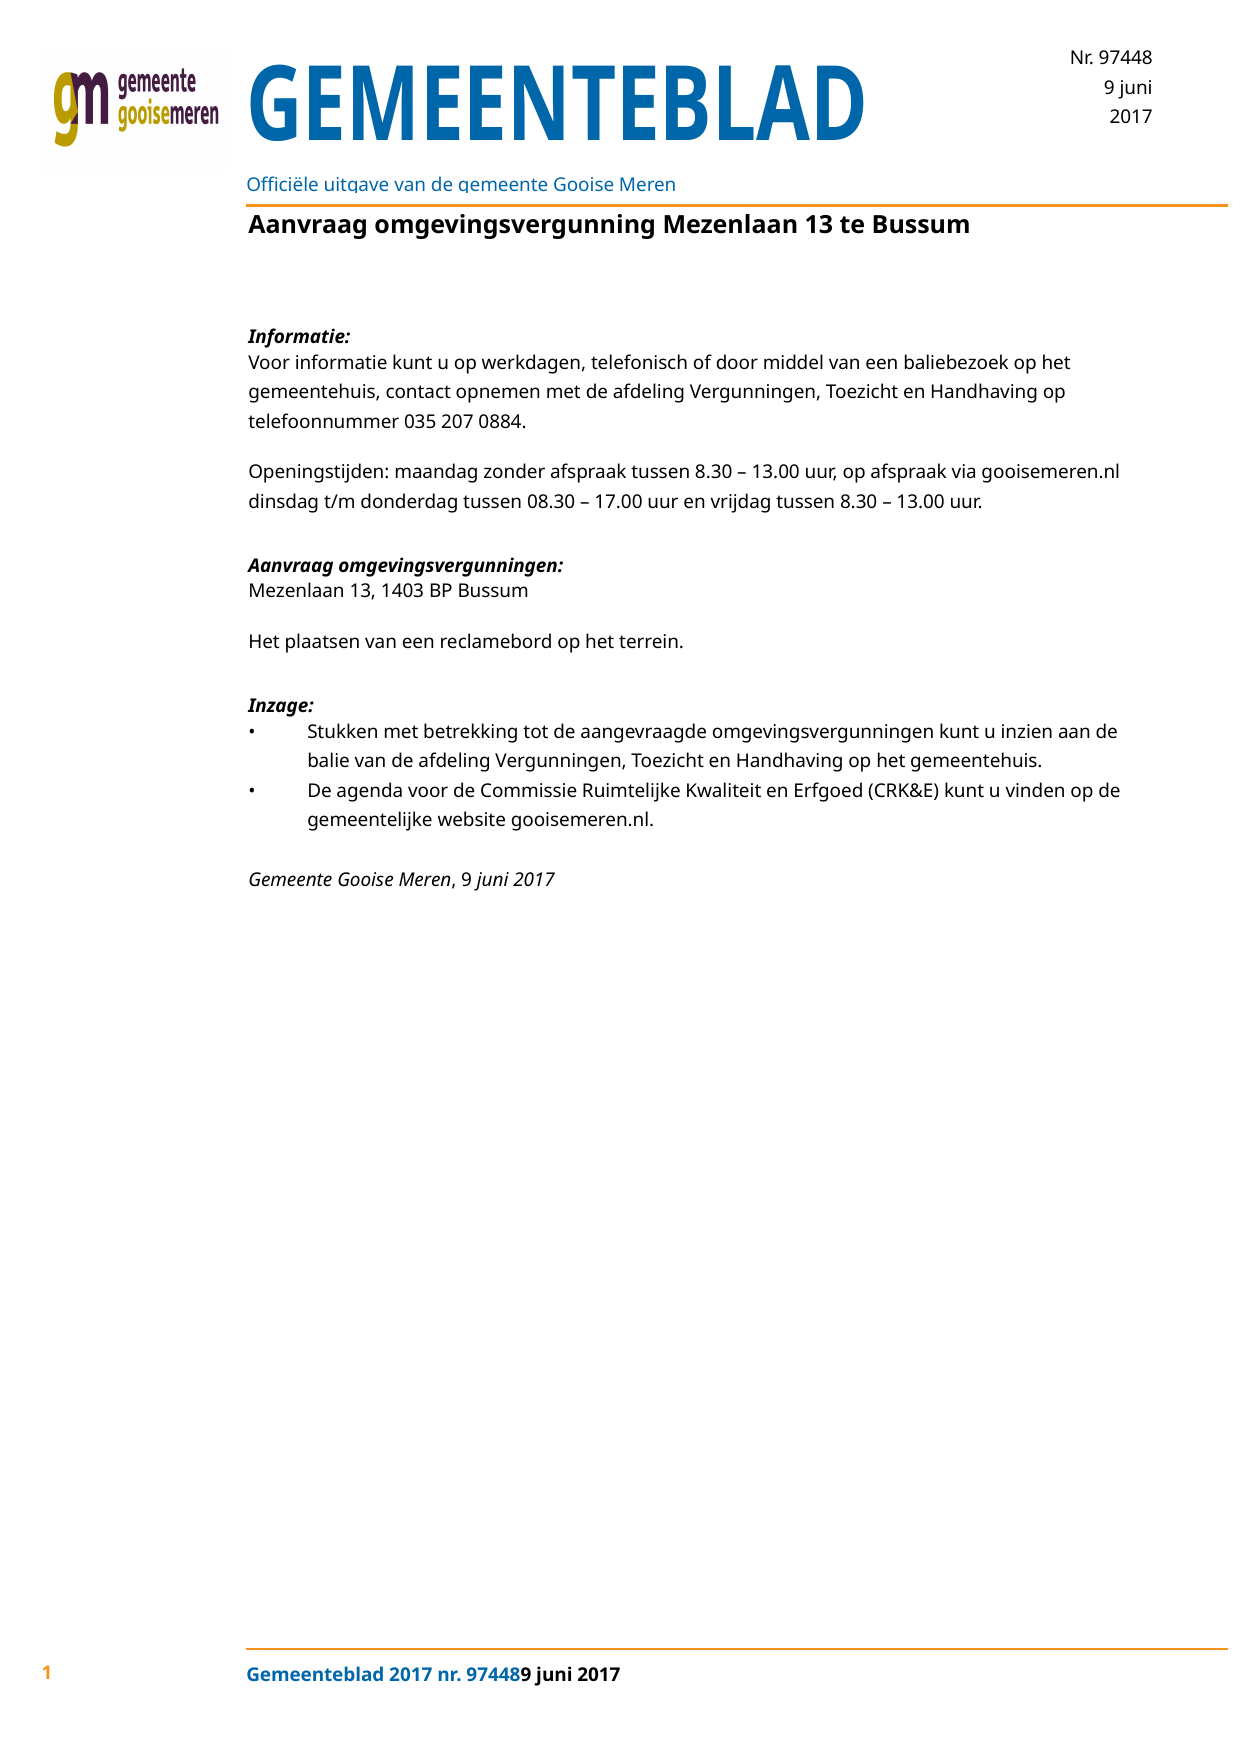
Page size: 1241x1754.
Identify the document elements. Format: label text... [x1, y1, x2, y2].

text Informatie: [248, 323, 1152, 349]
text Openingstijden: maandag zonder afspraak tussen 8.30 – 13.00 uur, op afspraak via gooisemeren.nl dinsdag t/m donderdag tussen 08.30 – 17.00 uur en vrijdag tussen 8.30 – 13.00 uur. [248, 458, 1152, 514]
text Aanvraag omgevingsvergunningen: [248, 552, 1152, 578]
text Aanvraag omgevingsvergunning Mezenlaan 13 te Bussum [248, 207, 1152, 241]
text Voor informatie kunt u op werkdagen, telefonisch of door middel van een baliebezoek op het gemeentehuis, contact opnemen met de afdeling Vergunningen, Toezicht en Handhaving op telefoonnummer 035 207 0884. [248, 349, 1152, 434]
text Gemeente Gooise Meren, 9 juni 2017 [248, 866, 1152, 891]
picture [41, 47, 231, 172]
list Stukken met betrekking tot de aangevraagde omgevingsvergunningen kunt u inzien aan de balie van de afdeling Vergunningen, Toezicht en Handhaving op het gemeentehuis. [248, 718, 1152, 773]
text Inzage: [248, 692, 1152, 718]
text Het plaatsen van een reclamebord op het terrein. [248, 628, 1152, 654]
text Mezenlaan 13, 1403 BP Bussum [248, 578, 1152, 603]
list De agenda voor de Commissie Ruimtelijke Kwaliteit en Erfgoed (CRK&E) kunt u vinden op de gemeentelijke website gooisemeren.nl. [248, 777, 1152, 832]
